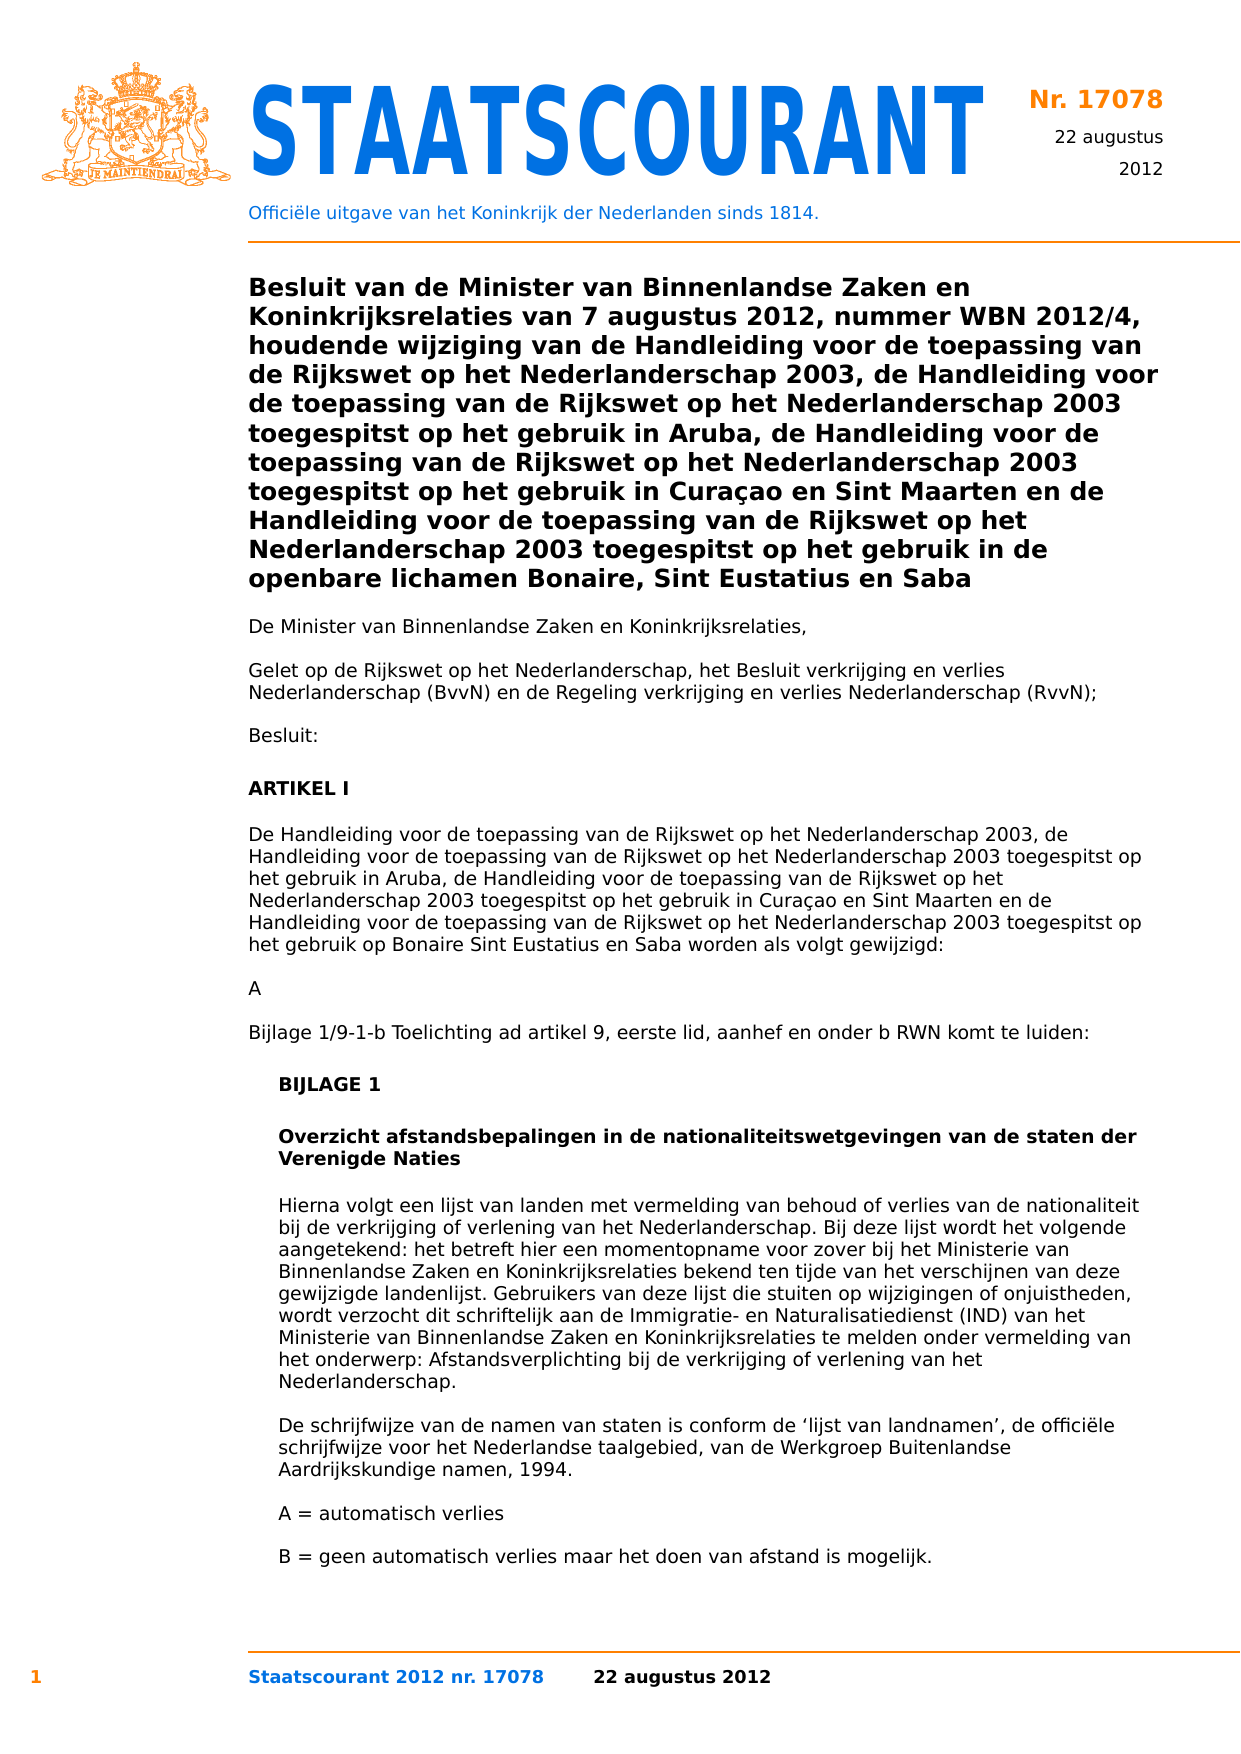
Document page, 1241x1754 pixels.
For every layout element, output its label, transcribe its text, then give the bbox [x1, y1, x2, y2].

text A [248, 978, 1163, 1000]
table_header [25, 62, 248, 241]
text De Minister van Binnenlandse Zaken en Koninkrijksrelaties, [248, 616, 1163, 638]
table_cell Officiële uitgave van het Koninkrijk der Nederlanden sinds 1814. [248, 203, 1240, 241]
text Hierna volgt een lijst van landen met vermelding van behoud of verlies van de nationaliteit bij de verkrijging of verlening van het Nederlanderschap. Bij deze lijst wordt het volgende aangetekend: het betreft hier een momentopname voor zover bij het Ministerie van Binnenlandse Zaken en Koninkrijksrelaties bekend ten tijde van het verschijnen van deze gewijzigde landenlijst. Gebruikers van deze lijst die stuiten op wijzigingen of onjuistheden, wordt verzocht dit schriftelijk aan de Immigratie- en Naturalisatiedienst (IND) van het Ministerie van Binnenlandse Zaken en Koninkrijksrelaties te melden onder vermelding van het onderwerp: Afstandsverplichting bij de verkrijging of verlening van het Nederlanderschap. [278, 1195, 1163, 1393]
table_header STAATSCOURANT [248, 62, 998, 203]
subtitle ARTIKEL I [248, 777, 1163, 799]
table_header Nr. 17078 [998, 62, 1240, 121]
text Besluit: [248, 725, 1163, 747]
table_cell 2012 [998, 153, 1240, 203]
subtitle Overzicht afstandsbepalingen in de nationaliteitswetgevingen van de staten der Verenigde Naties [278, 1126, 1163, 1170]
text De schrijfwijze van de namen van staten is conform de ‘lijst van landnamen’, de officiële schrijfwijze voor het Nederlandse taalgebied, van de Werkgroep Buitenlandse Aardrijkskundige namen, 1994. [278, 1414, 1163, 1481]
text Bijlage 1/9-1-b Toelichting ad artikel 9, eerste lid, aanhef en onder b RWN komt te luiden: [248, 1022, 1163, 1044]
subtitle Besluit van de Minister van Binnenlandse Zaken en Koninkrijksrelaties van 7 augustus 2012, nummer WBN 2012/4, houdende wijziging van de Handleiding voor de toepassing van de Rijkswet op het Nederlanderschap 2003, de Handleiding voor de toepassing van de Rijkswet op het Nederlanderschap 2003 toegespitst op het gebruik in Aruba, de Handleiding voor de toepassing van de Rijkswet op het Nederlanderschap 2003 toegespitst op het gebruik in Curaçao en Sint Maarten en de Handleiding voor de toepassing van de Rijkswet op het Nederlanderschap 2003 toegespitst op het gebruik in de openbare lichamen Bonaire, Sint Eustatius en Saba [248, 273, 1163, 594]
text A = automatisch verlies [278, 1502, 1163, 1524]
subtitle BIJLAGE 1 [278, 1074, 1163, 1096]
text De Handleiding voor de toepassing van de Rijkswet op het Nederlanderschap 2003, de Handleiding voor de toepassing van de Rijkswet op het Nederlanderschap 2003 toegespitst op het gebruik in Aruba, de Handleiding voor de toepassing van de Rijkswet op het Nederlanderschap 2003 toegespitst op het gebruik in Curaçao en Sint Maarten en de Handleiding voor de toepassing van de Rijkswet op het Nederlanderschap 2003 toegespitst op het gebruik op Bonaire Sint Eustatius en Saba worden als volgt gewijzigd: [248, 824, 1163, 956]
text B = geen automatisch verlies maar het doen van afstand is mogelijk. [278, 1546, 1163, 1568]
text Gelet op de Rijkswet op het Nederlanderschap, het Besluit verkrijging en verlies Nederlanderschap (BvvN) en de Regeling verkrijging en verlies Nederlanderschap (RvvN); [248, 659, 1163, 703]
table_cell 22 augustus [998, 121, 1240, 153]
picture [41, 62, 231, 186]
